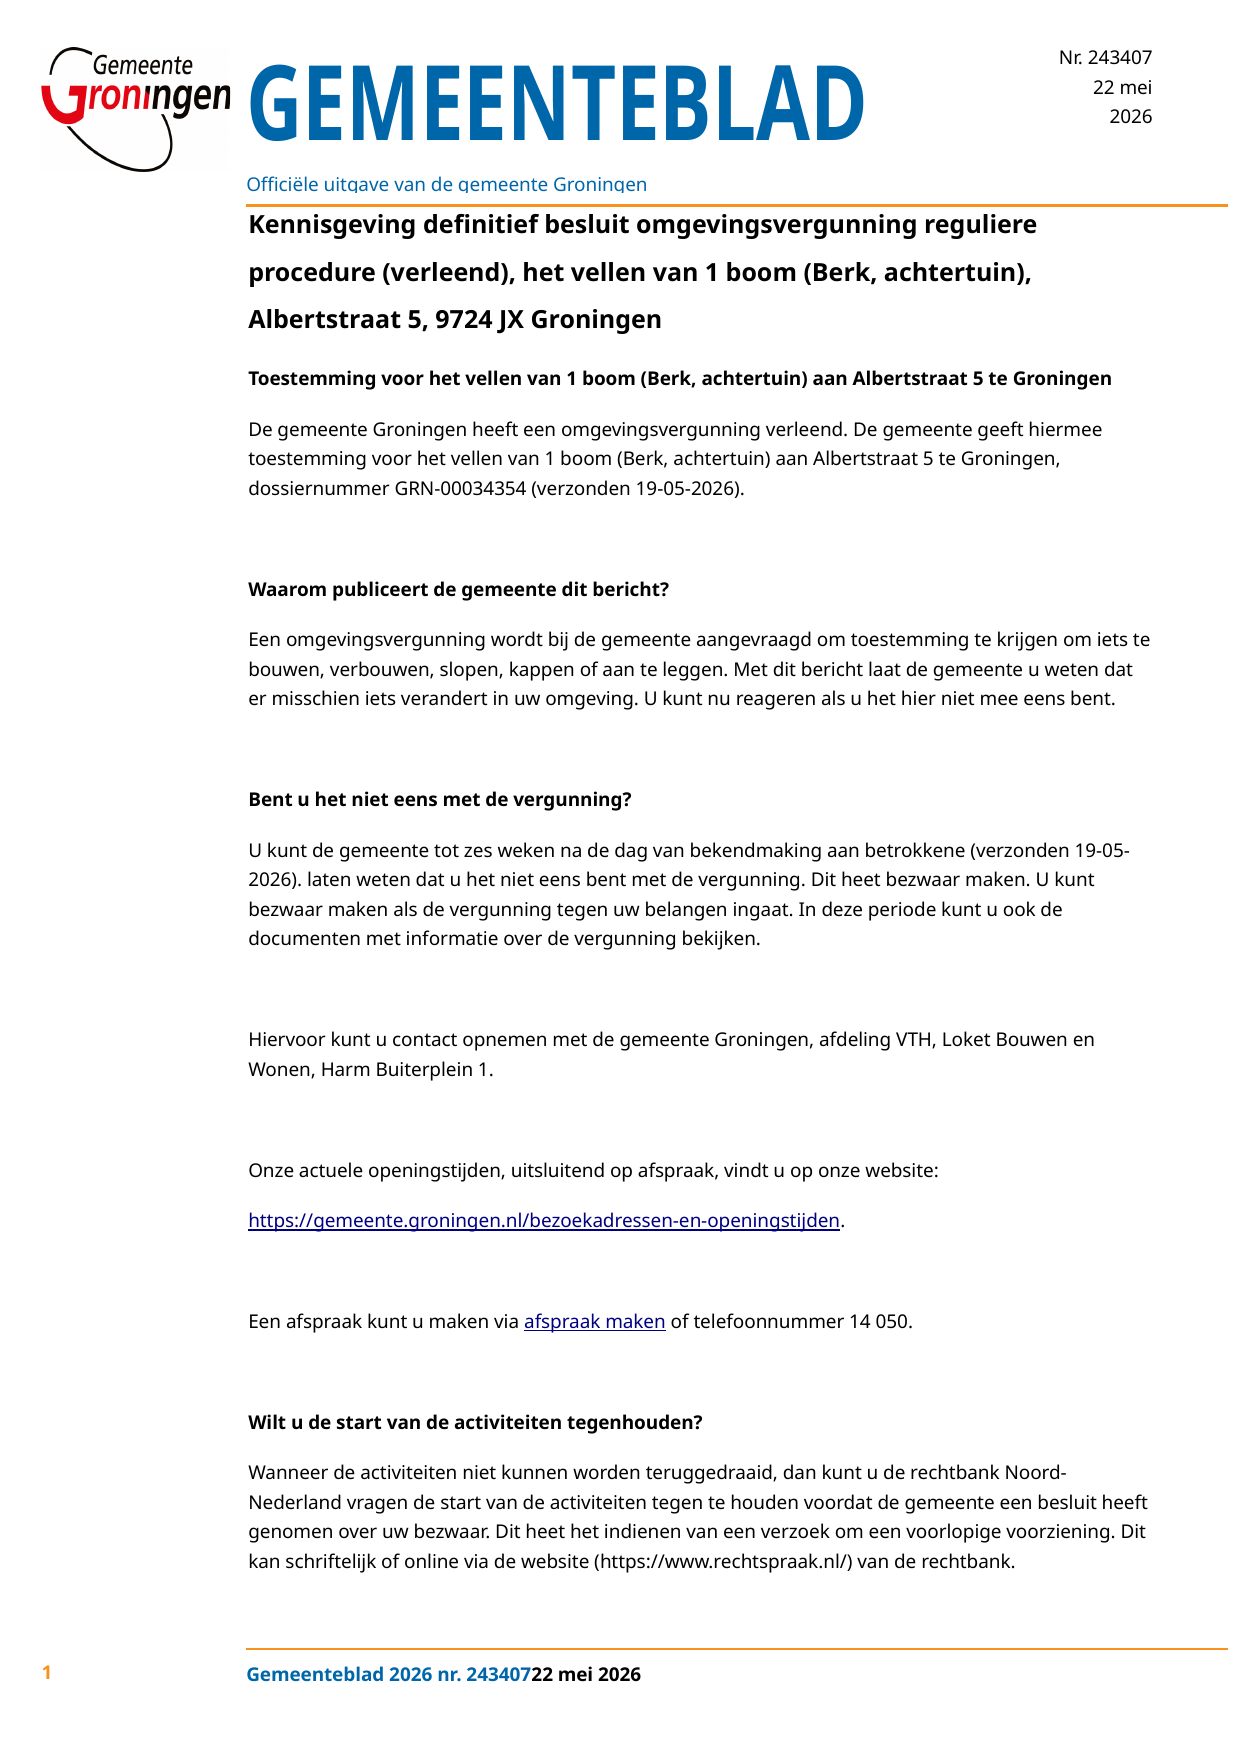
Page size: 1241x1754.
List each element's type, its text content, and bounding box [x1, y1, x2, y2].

picture [41, 47, 231, 172]
text U kunt de gemeente tot zes weken na de dag van bekendmaking aan betrokkene (verzonden 19-05-2026). laten weten dat u het niet eens bent met de vergunning. Dit heet bezwaar maken. U kunt bezwaar maken als de vergunning tegen uw belangen ingaat. In deze periode kunt u ook de documenten met informatie over de vergunning bekijken. [248, 837, 1152, 951]
text Kennisgeving definitief besluit omgevingsvergunning reguliere procedure (verleend), het vellen van 1 boom (Berk, achtertuin), Albertstraat 5, 9724 JX Groningen [248, 207, 1152, 336]
text De gemeente Groningen heeft een omgevingsvergunning verleend. De gemeente geeft hiermee toestemming voor het vellen van 1 boom (Berk, achtertuin) aan Albertstraat 5 te Groningen, dossiernummer GRN-00034354 (verzonden 19-05-2026). [248, 416, 1152, 501]
text Toestemming voor het vellen van 1 boom (Berk, achtertuin) aan Albertstraat 5 te Groningen [248, 366, 1152, 391]
text Een afspraak kunt u maken via afspraak maken of telefoonnummer 14 050. [248, 1308, 1152, 1334]
text Bent u het niet eens met de vergunning? [248, 786, 1152, 812]
text Wanneer de activiteiten niet kunnen worden teruggedraaid, dan kunt u de rechtbank Noord-Nederland vragen de start van de activiteiten tegen te houden voordat de gemeente een besluit heeft genomen over uw bezwaar. Dit heet het indienen van een verzoek om een voorlopige voorziening. Dit kan schriftelijk of online via de website (https://www.rechtspraak.nl/) van de rechtbank. [248, 1459, 1152, 1574]
text Een omgevingsvergunning wordt bij de gemeente aangevraagd om toestemming te krijgen om iets te bouwen, verbouwen, slopen, kappen of aan te leggen. Met dit bericht laat de gemeente u weten dat er misschien iets verandert in uw omgeving. U kunt nu reageren als u het hier niet mee eens bent. [248, 626, 1152, 711]
text Onze actuele openingstijden, uitsluitend op afspraak, vindt u op onze website: [248, 1157, 1152, 1182]
text Waarom publiceert de gemeente dit bericht? [248, 576, 1152, 602]
text https://gemeente.groningen.nl/bezoekadressen-en-openingstijden. [248, 1207, 1152, 1233]
text Hiervoor kunt u contact opnemen met de gemeente Groningen, afdeling VTH, Loket Bouwen en Wonen, Harm Buiterplein 1. [248, 1026, 1152, 1082]
text Wilt u de start van de activiteiten tegenhouden? [248, 1409, 1152, 1434]
